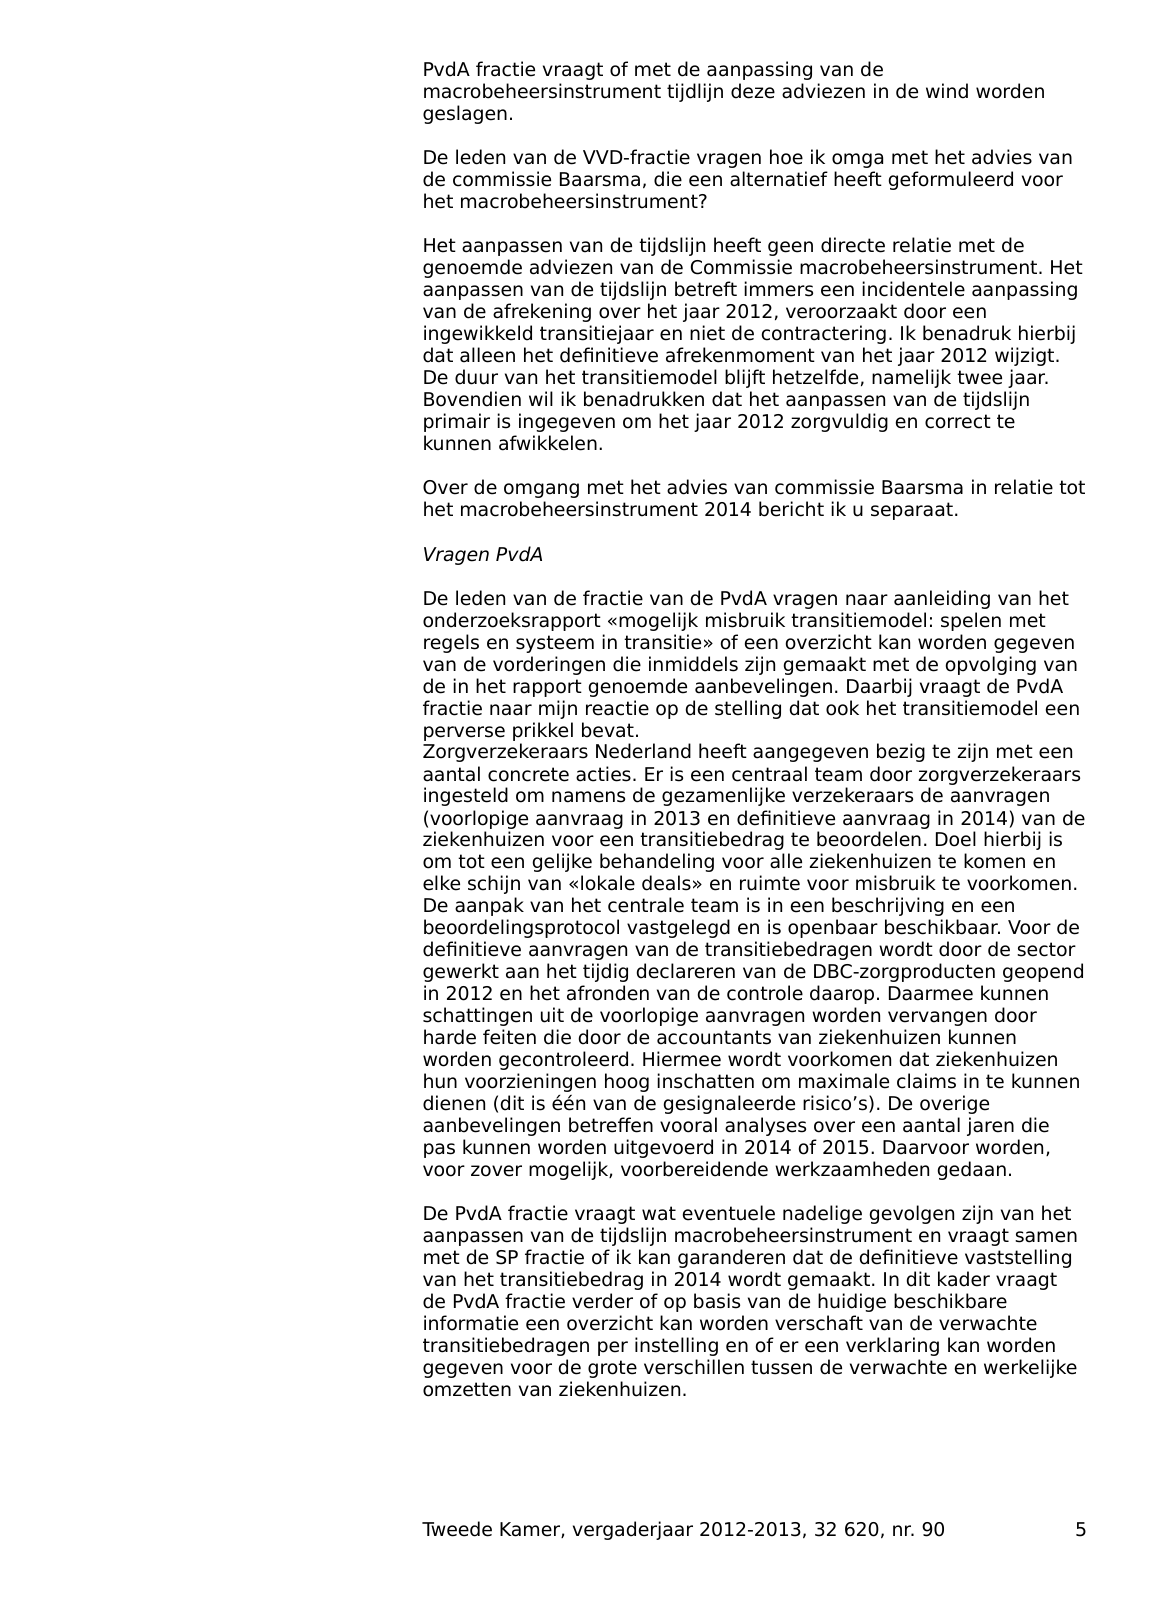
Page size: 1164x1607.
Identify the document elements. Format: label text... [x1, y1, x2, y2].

text De leden van de fractie van de PvdA vragen naar aanleiding van het onderzoeksrapport «mogelijk misbruik transitiemodel: spelen met regels en systeem in transitie» of een overzicht kan worden gegeven van de vorderingen die inmiddels zijn gemaakt met de opvolging van de in het rapport genoemde aanbevelingen. Daarbij vraagt de PvdA fractie naar mijn reactie op de stelling dat ook het transitiemodel een perverse prikkel bevat. [422, 588, 1087, 741]
text Over de omgang met het advies van commissie Baarsma in relatie tot het macrobeheersinstrument 2014 bericht ik u separaat. [422, 477, 1087, 521]
subtitle Vragen PvdA [422, 543, 1087, 565]
text Zorgverzekeraars Nederland heeft aangegeven bezig te zijn met een aantal concrete acties. Er is een centraal team door zorgverzekeraars ingesteld om namens de gezamenlijke verzekeraars de aanvragen (voorlopige aanvraag in 2013 en definitieve aanvraag in 2014) van de ziekenhuizen voor een transitiebedrag te beoordelen. Doel hierbij is om tot een gelijke behandeling voor alle ziekenhuizen te komen en elke schijn van «lokale deals» en ruimte voor misbruik te voorkomen. De aanpak van het centrale team is in een beschrijving en een beoordelingsprotocol vastgelegd en is openbaar beschikbaar. Voor de definitieve aanvragen van de transitiebedragen wordt door de sector gewerkt aan het tijdig declareren van de DBC-zorgproducten geopend in 2012 en het afronden van de controle daarop. Daarmee kunnen schattingen uit de voorlopige aanvragen worden vervangen door harde feiten die door de accountants van ziekenhuizen kunnen worden gecontroleerd. Hiermee wordt voorkomen dat ziekenhuizen hun voorzieningen hoog inschatten om maximale claims in te kunnen dienen (dit is één van de gesignaleerde risico’s). De overige aanbevelingen betreffen vooral analyses over een aantal jaren die pas kunnen worden uitgevoerd in 2014 of 2015. Daarvoor worden, voor zover mogelijk, voorbereidende werkzaamheden gedaan. [422, 741, 1087, 1181]
text De leden van de VVD-fractie vragen hoe ik omga met het advies van de commissie Baarsma, die een alternatief heeft geformuleerd voor het macrobeheersinstrument? [422, 147, 1087, 213]
text PvdA fractie vraagt of met de aanpassing van de macrobeheersinstrument tijdlijn deze adviezen in de wind worden geslagen. [422, 59, 1087, 125]
text Het aanpassen van de tijdslijn heeft geen directe relatie met de genoemde adviezen van de Commissie macrobeheersinstrument. Het aanpassen van de tijdslijn betreft immers een incidentele aanpassing van de afrekening over het jaar 2012, veroorzaakt door een ingewikkeld transitiejaar en niet de contractering. Ik benadruk hierbij dat alleen het definitieve afrekenmoment van het jaar 2012 wijzigt. De duur van het transitiemodel blijft hetzelfde, namelijk twee jaar. Bovendien wil ik benadrukken dat het aanpassen van de tijdslijn primair is ingegeven om het jaar 2012 zorgvuldig en correct te kunnen afwikkelen. [422, 235, 1087, 455]
text De PvdA fractie vraagt wat eventuele nadelige gevolgen zijn van het aanpassen van de tijdslijn macrobeheersinstrument en vraagt samen met de SP fractie of ik kan garanderen dat de definitieve vaststelling van het transitiebedrag in 2014 wordt gemaakt. In dit kader vraagt de PvdA fractie verder of op basis van de huidige beschikbare informatie een overzicht kan worden verschaft van de verwachte transitiebedragen per instelling en of er een verklaring kan worden gegeven voor de grote verschillen tussen de verwachte en werkelijke omzetten van ziekenhuizen. [422, 1203, 1087, 1401]
